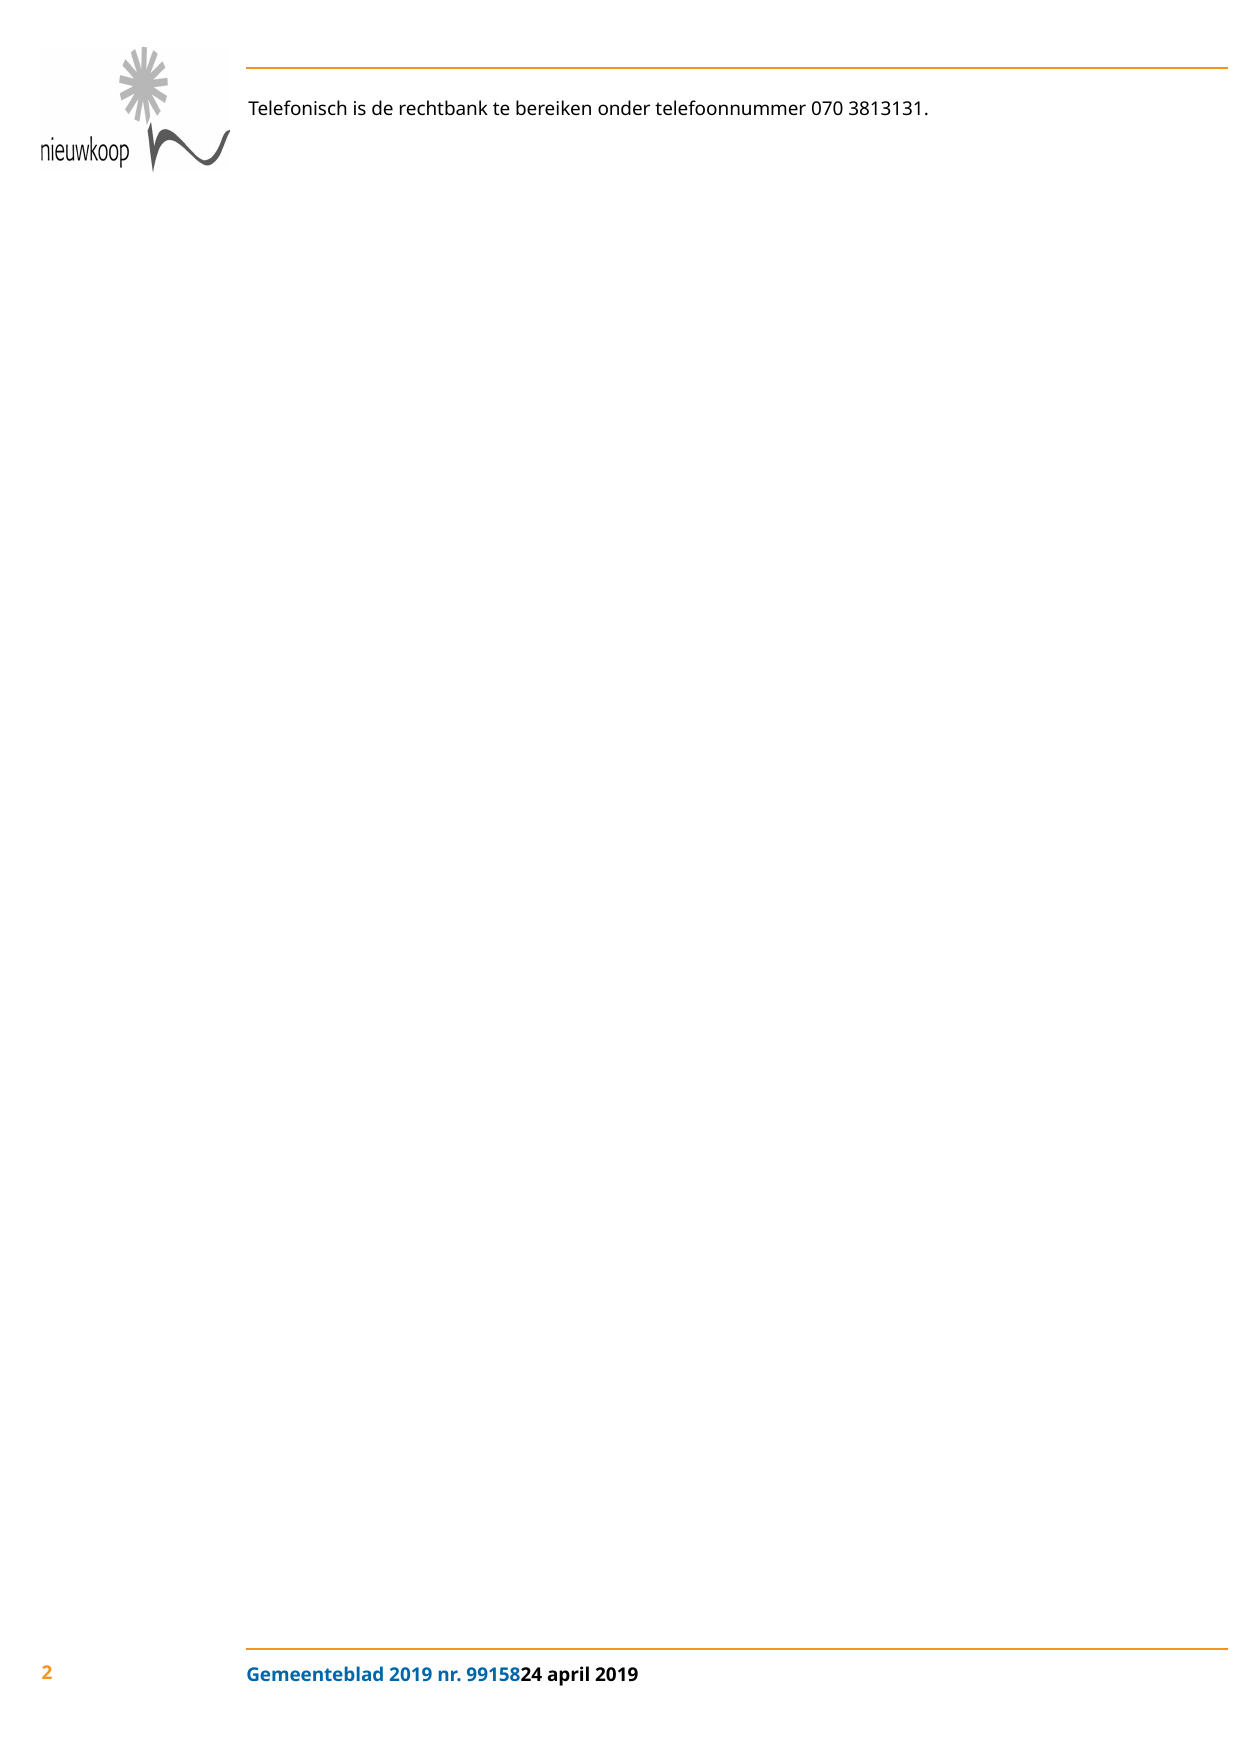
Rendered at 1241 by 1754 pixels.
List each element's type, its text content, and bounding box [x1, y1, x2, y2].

picture [41, 47, 231, 172]
text Telefonisch is de rechtbank te bereiken onder telefoonnummer 070 3813131. [248, 95, 1152, 121]
